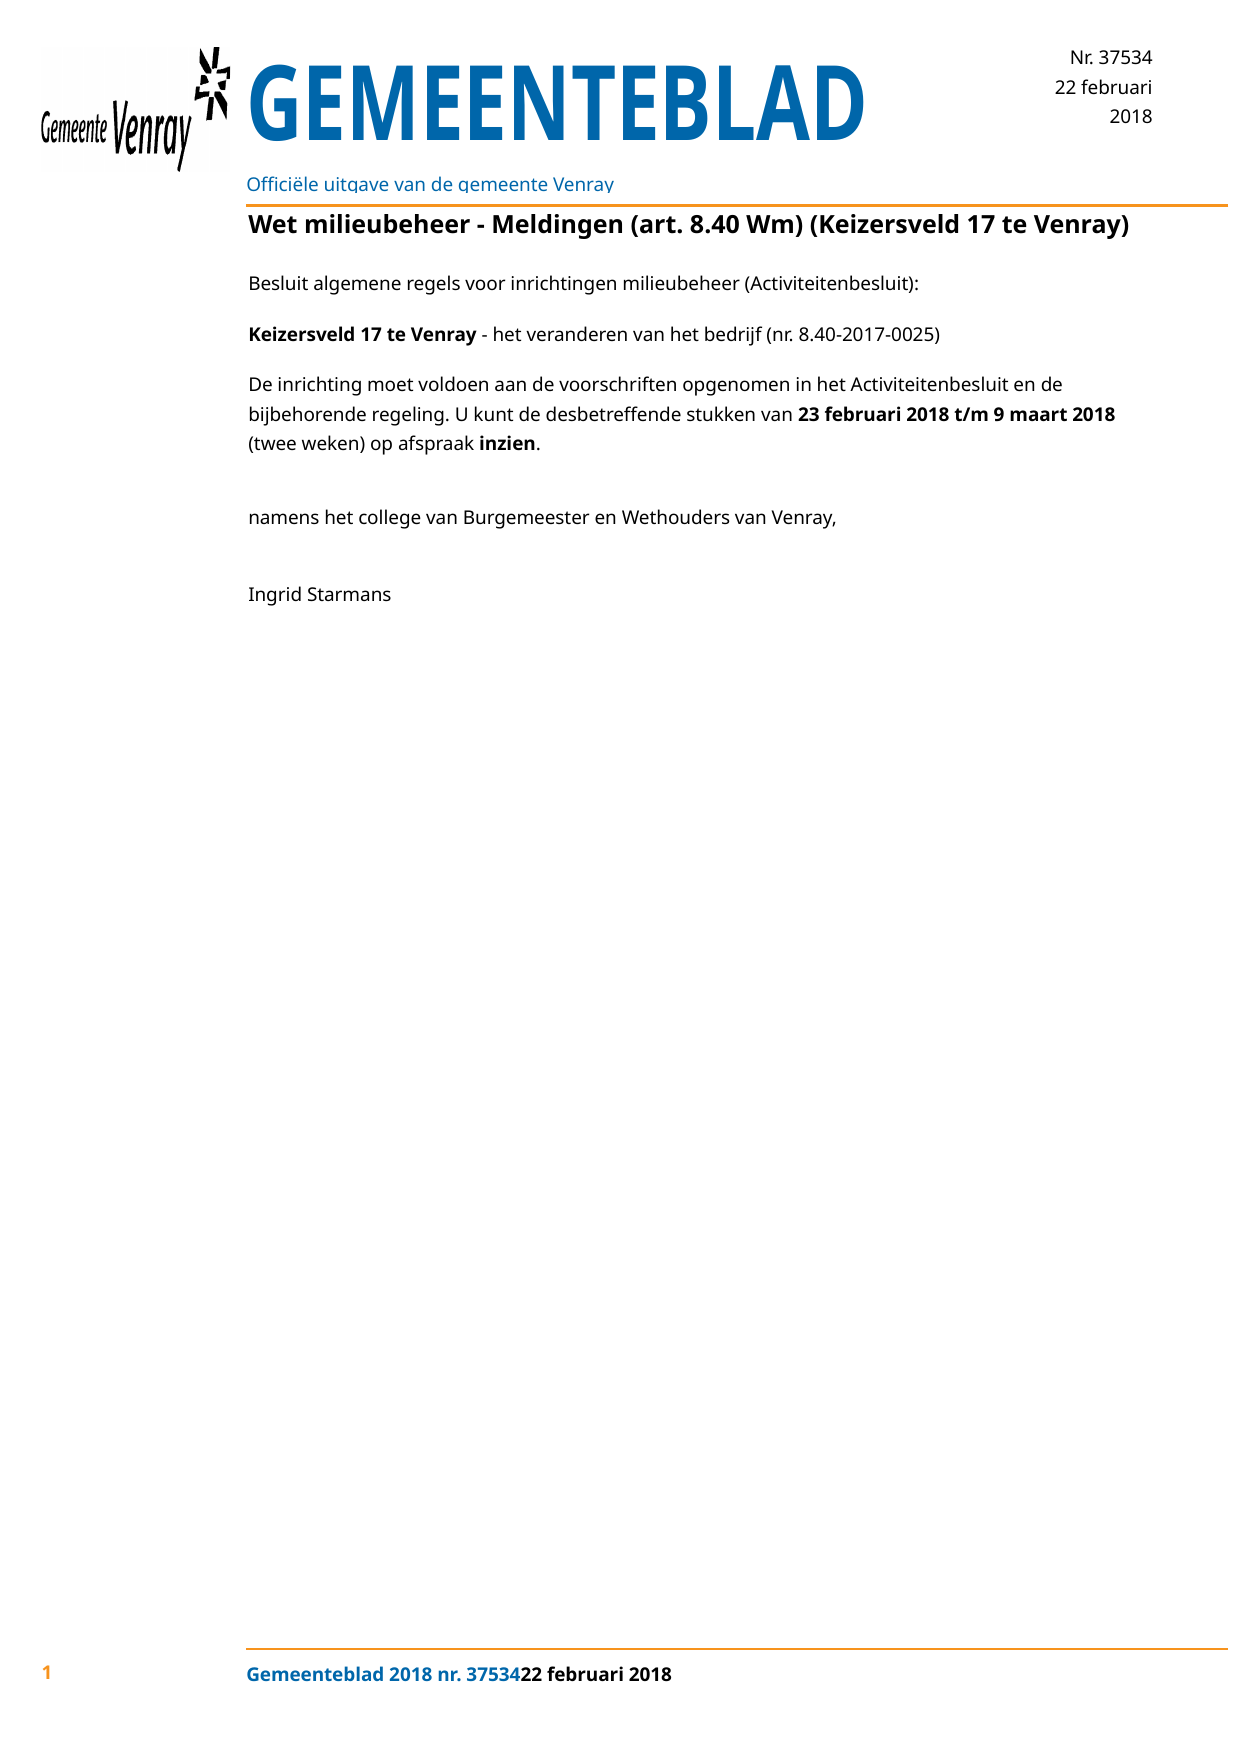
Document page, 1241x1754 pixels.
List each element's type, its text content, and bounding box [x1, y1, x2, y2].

text Wet milieubeheer - Meldingen (art. 8.40 Wm) (Keizersveld 17 te Venray) [248, 207, 1152, 241]
text Besluit algemene regels voor inrichtingen milieubeheer (Activiteitenbesluit): [248, 270, 1152, 296]
text De inrichting moet voldoen aan de voorschriften opgenomen in het Activiteitenbesluit en de bijbehorende regeling. U kunt de desbetreffende stukken van 23 februari 2018 t/m 9 maart 2018 (twee weken) op afspraak inzien. [248, 371, 1152, 456]
text namens het college van Burgemeester en Wethouders van Venray, [248, 504, 1152, 529]
picture [41, 47, 231, 172]
text Keizersveld 17 te Venray - het veranderen van het bedrijf (nr. 8.40-2017-0025) [248, 321, 1152, 346]
text Ingrid Starmans [248, 581, 1152, 607]
